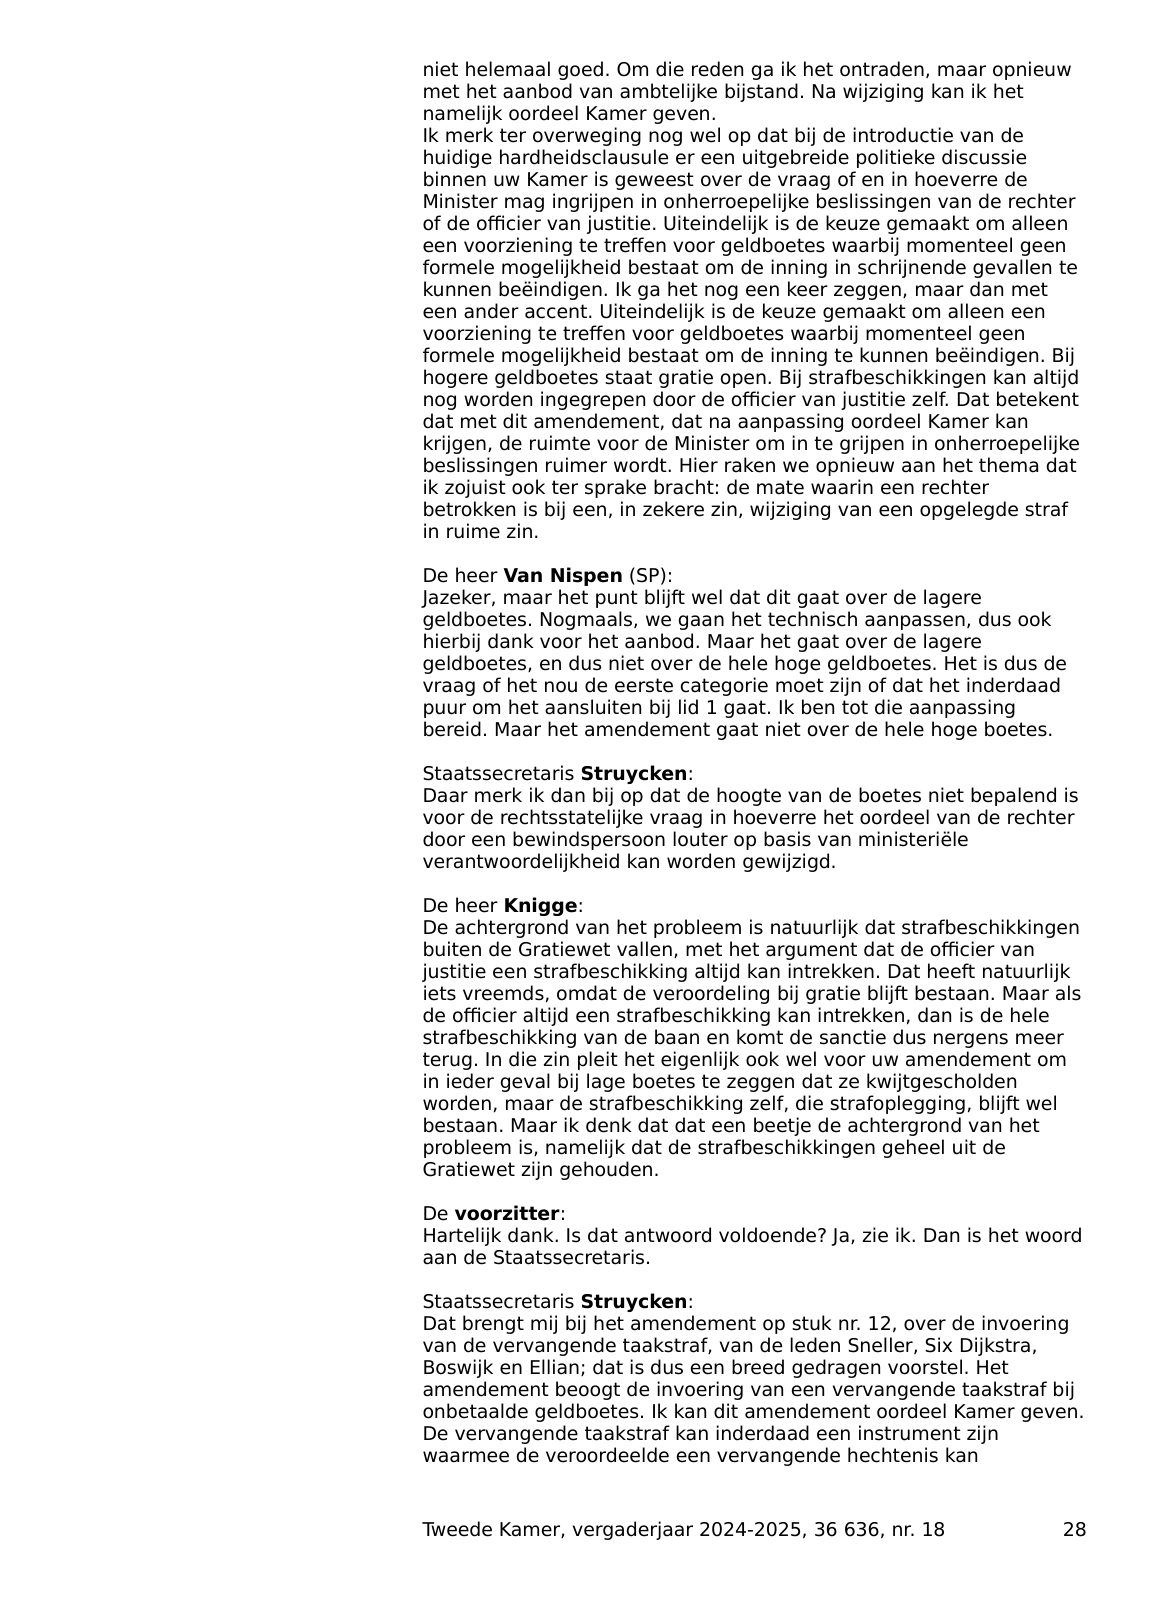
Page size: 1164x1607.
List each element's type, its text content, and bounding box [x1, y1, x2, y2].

text Daar merk ik dan bij op dat de hoogte van de boetes niet bepalend is voor de rechtsstatelijke vraag in hoeverre het oordeel van de rechter door een bewindspersoon louter op basis van ministeriële verantwoordelijkheid kan worden gewijzigd. [422, 785, 1087, 873]
text Hartelijk dank. Is dat antwoord voldoende? Ja, zie ik. Dan is het woord aan de Staatssecretaris. [422, 1225, 1087, 1269]
text Staatssecretaris Struycken: [422, 763, 1087, 785]
text Jazeker, maar het punt blijft wel dat dit gaat over de lagere geldboetes. Nogmaals, we gaan het technisch aanpassen, dus ook hierbij dank voor het aanbod. Maar het gaat over de lagere geldboetes, en dus niet over de hele hoge geldboetes. Het is dus de vraag of het nou de eerste categorie moet zijn of dat het inderdaad puur om het aansluiten bij lid 1 gaat. Ik ben tot die aanpassing bereid. Maar het amendement gaat niet over de hele hoge boetes. [422, 587, 1087, 741]
text De heer Van Nispen (SP): [422, 565, 1087, 587]
text Ik merk ter overweging nog wel op dat bij de introductie van de huidige hardheidsclausule er een uitgebreide politieke discussie binnen uw Kamer is geweest over de vraag of en in hoeverre de Minister mag ingrijpen in onherroepelijke beslissingen van de rechter of de officier van justitie. Uiteindelijk is de keuze gemaakt om alleen een voorziening te treffen voor geldboetes waarbij momenteel geen formele mogelijkheid bestaat om de inning in schrijnende gevallen te kunnen beëindigen. Ik ga het nog een keer zeggen, maar dan met een ander accent. Uiteindelijk is de keuze gemaakt om alleen een voorziening te treffen voor geldboetes waarbij momenteel geen formele mogelijkheid bestaat om de inning te kunnen beëindigen. Bij hogere geldboetes staat gratie open. Bij strafbeschikkingen kan altijd nog worden ingegrepen door de officier van justitie zelf. Dat betekent dat met dit amendement, dat na aanpassing oordeel Kamer kan krijgen, de ruimte voor de Minister om in te grijpen in onherroepelijke beslissingen ruimer wordt. Hier raken we opnieuw aan het thema dat ik zojuist ook ter sprake bracht: de mate waarin een rechter betrokken is bij een, in zekere zin, wijziging van een opgelegde straf in ruime zin. [422, 125, 1087, 543]
text De achtergrond van het probleem is natuurlijk dat strafbeschikkingen buiten de Gratiewet vallen, met het argument dat de officier van justitie een strafbeschikking altijd kan intrekken. Dat heeft natuurlijk iets vreemds, omdat de veroordeling bij gratie blijft bestaan. Maar als de officier altijd een strafbeschikking kan intrekken, dan is de hele strafbeschikking van de baan en komt de sanctie dus nergens meer terug. In die zin pleit het eigenlijk ook wel voor uw amendement om in ieder geval bij lage boetes te zeggen dat ze kwijtgescholden worden, maar de strafbeschikking zelf, die strafoplegging, blijft wel bestaan. Maar ik denk dat dat een beetje de achtergrond van het probleem is, namelijk dat de strafbeschikkingen geheel uit de Gratiewet zijn gehouden. [422, 917, 1087, 1181]
text Staatssecretaris Struycken: [422, 1291, 1087, 1313]
text Dat brengt mij bij het amendement op stuk nr. 12, over de invoering van de vervangende taakstraf, van de leden Sneller, Six Dijkstra, Boswijk en Ellian; dat is dus een breed gedragen voorstel. Het amendement beoogt de invoering van een vervangende taakstraf bij onbetaalde geldboetes. Ik kan dit amendement oordeel Kamer geven. De vervangende taakstraf kan inderdaad een instrument zijn waarmee de veroordeelde een vervangende hechtenis kan [422, 1313, 1087, 1467]
text De voorzitter: [422, 1203, 1087, 1225]
text niet helemaal goed. Om die reden ga ik het ontraden, maar opnieuw met het aanbod van ambtelijke bijstand. Na wijziging kan ik het namelijk oordeel Kamer geven. [422, 59, 1087, 125]
text De heer Knigge: [422, 895, 1087, 917]
